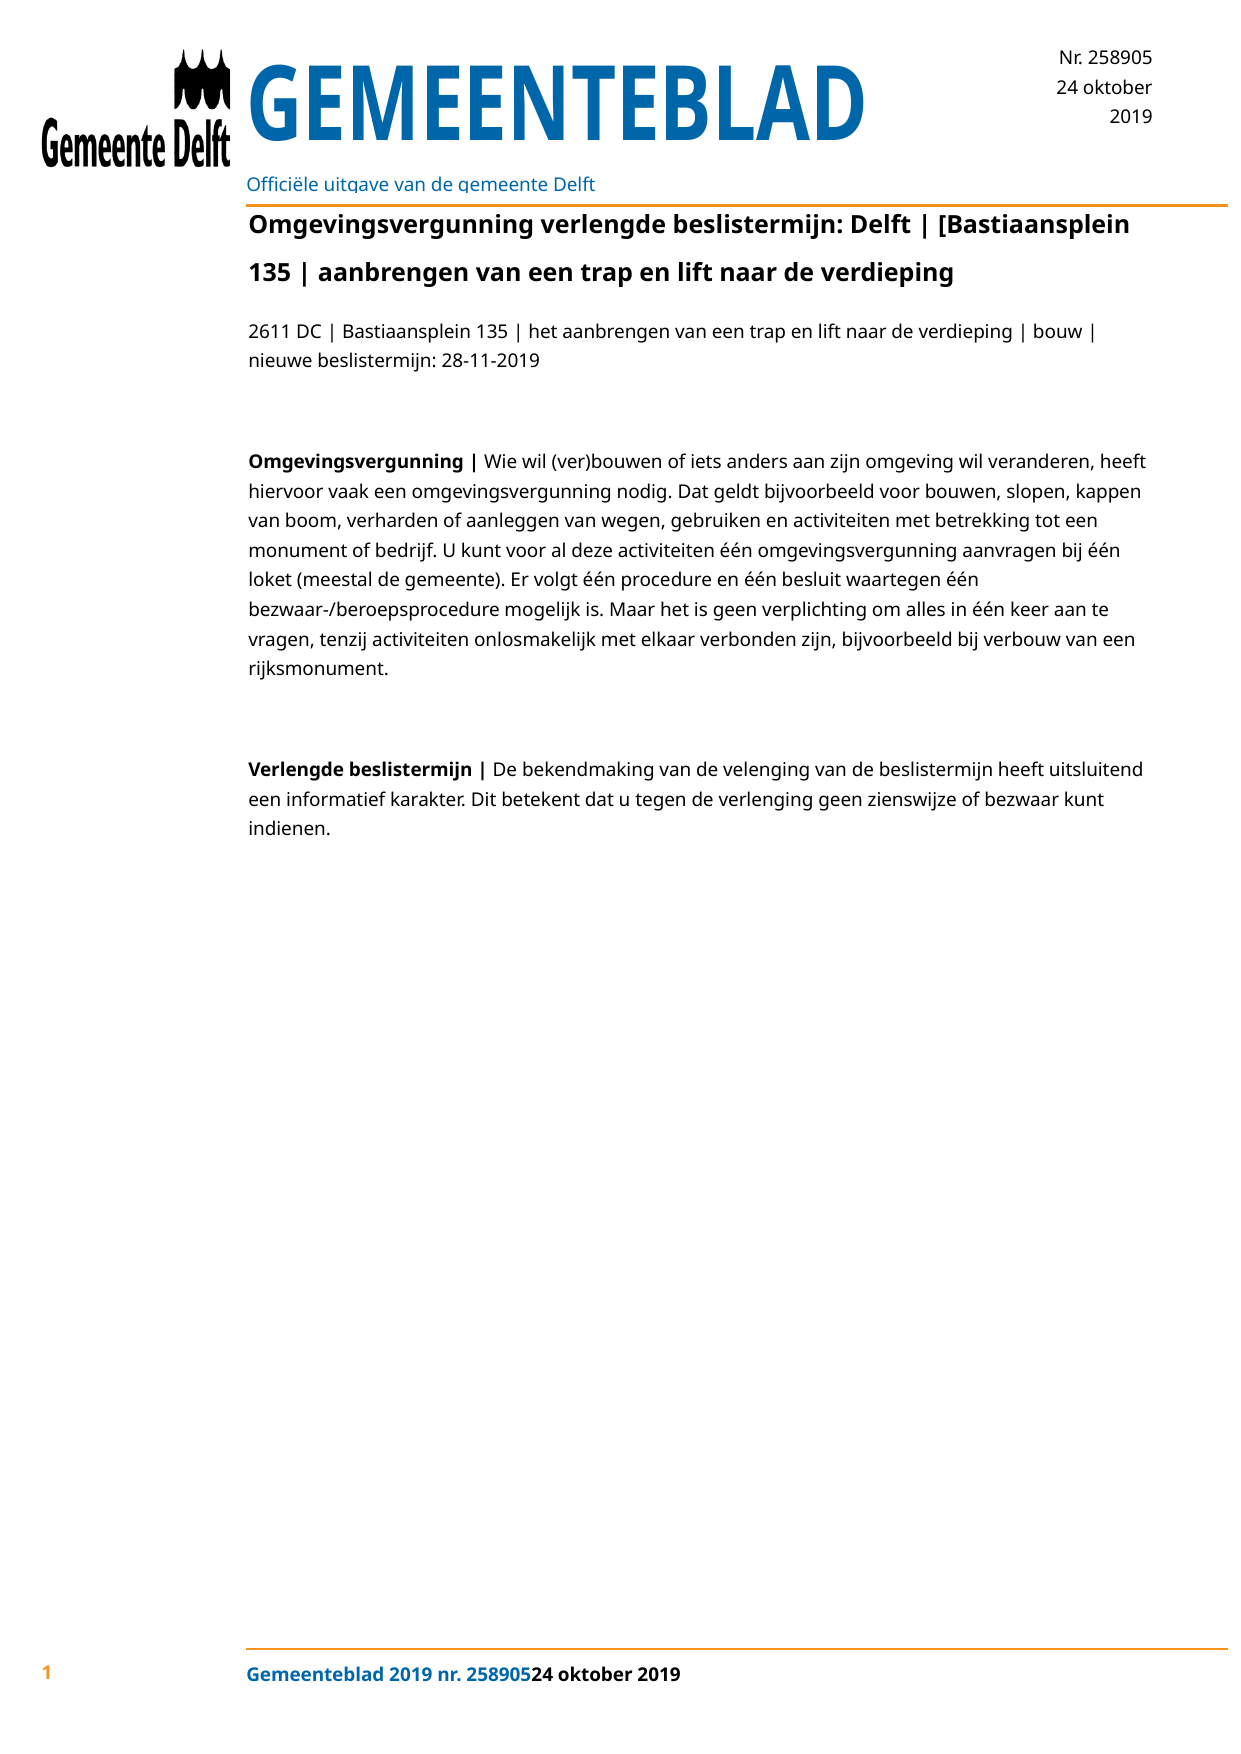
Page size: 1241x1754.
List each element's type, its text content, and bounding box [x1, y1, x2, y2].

text Verlengde beslistermijn | De bekendmaking van de velenging van de beslistermijn heeft uitsluitend een informatief karakter. Dit betekent dat u tegen de verlenging geen zienswijze of bezwaar kunt indienen. [248, 756, 1152, 841]
text Omgevingsvergunning | Wie wil (ver)bouwen of iets anders aan zijn omgeving wil veranderen, heeft hiervoor vaak een omgevingsvergunning nodig. Dat geldt bijvoorbeeld voor bouwen, slopen, kappen van boom, verharden of aanleggen van wegen, gebruiken en activiteiten met betrekking tot een monument of bedrijf. U kunt voor al deze activiteiten één omgevingsvergunning aanvragen bij één loket (meestal de gemeente). Er volgt één procedure en één besluit waartegen één bezwaar-/beroepsprocedure mogelijk is. Maar het is geen verplichting om alles in één keer aan te vragen, tenzij activiteiten onlosmakelijk met elkaar verbonden zijn, bijvoorbeeld bij verbouw van een rijksmonument. [248, 448, 1152, 681]
text Omgevingsvergunning verlengde beslistermijn: Delft | [Bastiaansplein 135 | aanbrengen van een trap en lift naar de verdieping [248, 207, 1152, 288]
text 2611 DC | Bastiaansplein 135 | het aanbrengen van een trap en lift naar de verdieping | bouw | nieuwe beslistermijn: 28-11-2019 [248, 318, 1152, 373]
picture [41, 47, 231, 172]
